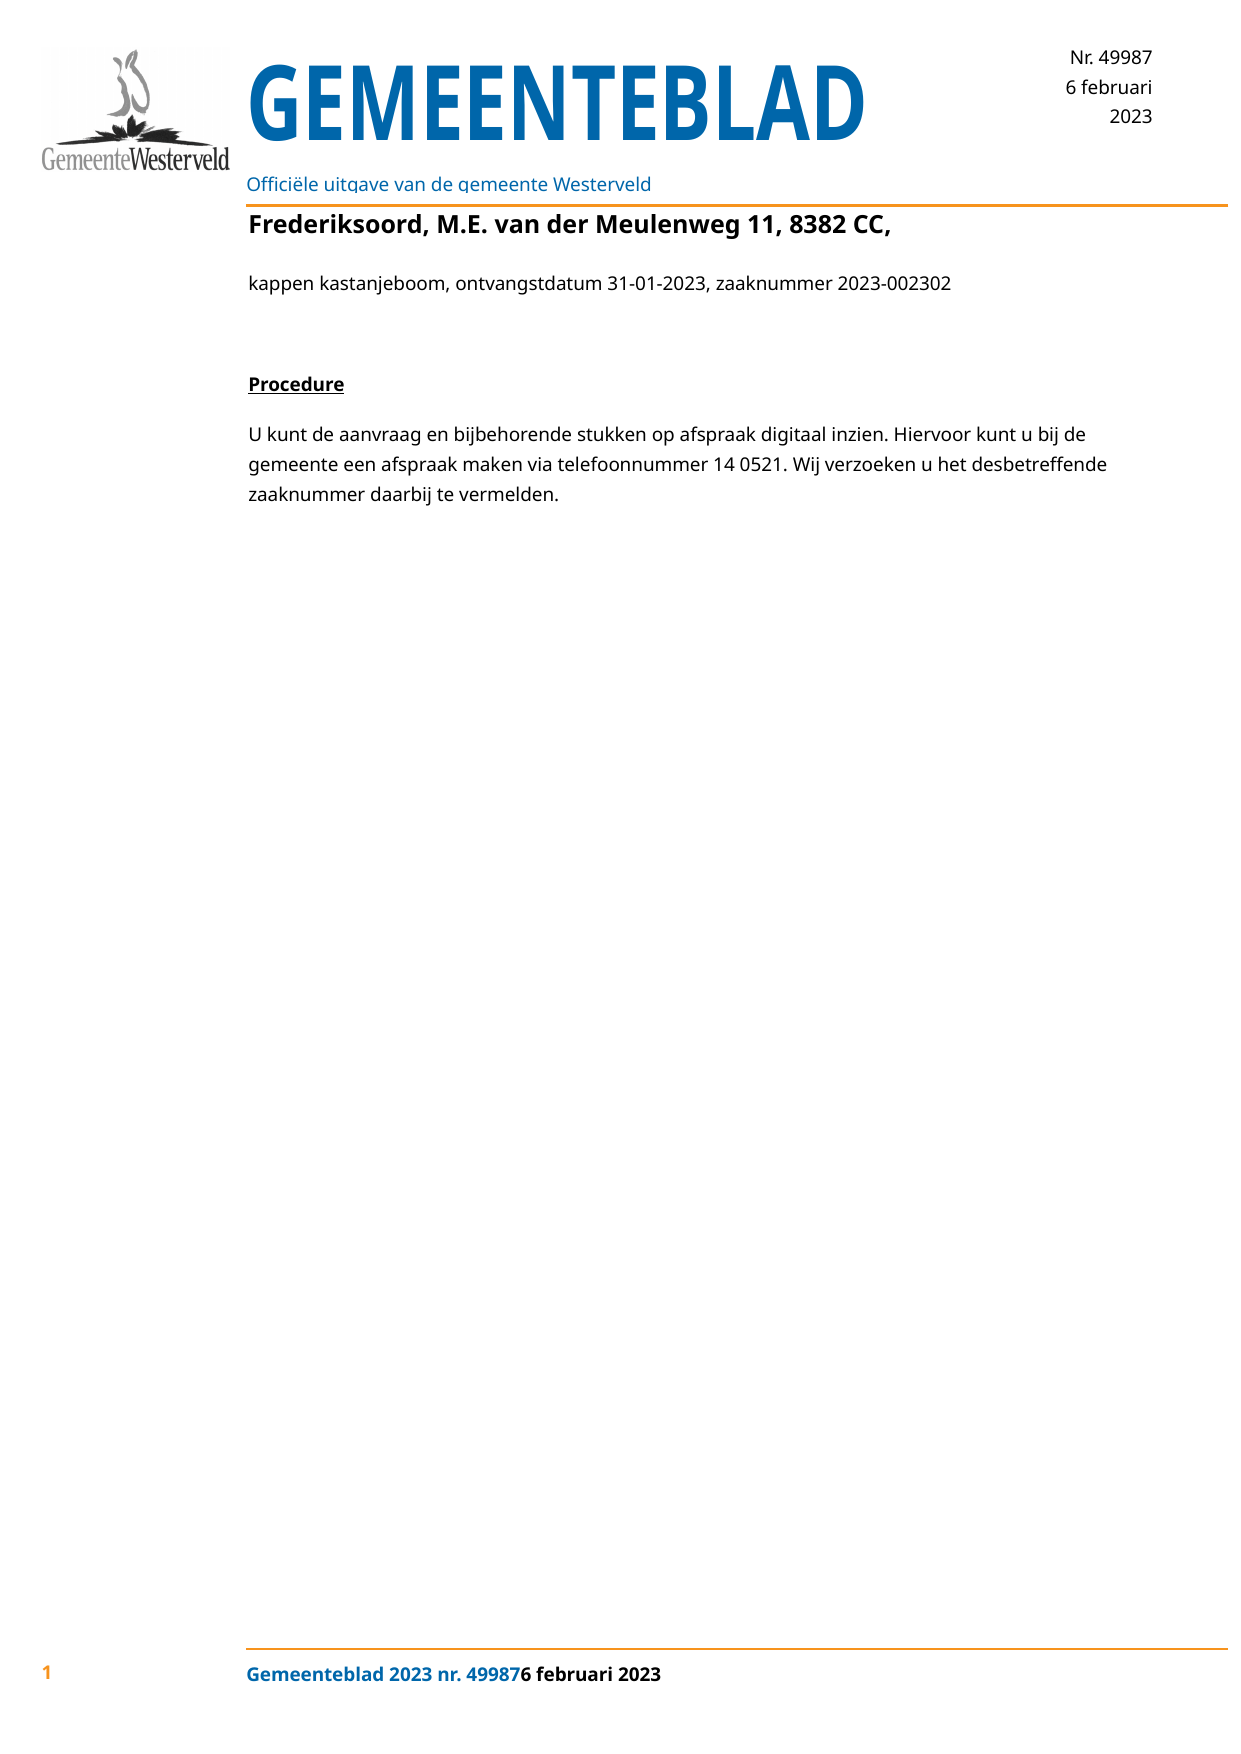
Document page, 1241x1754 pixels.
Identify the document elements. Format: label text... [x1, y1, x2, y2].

text U kunt de aanvraag en bijbehorende stukken op afspraak digitaal inzien. Hiervoor kunt u bij de gemeente een afspraak maken via telefoonnummer 14 0521. Wij verzoeken u het desbetreffende zaaknummer daarbij te vermelden. [248, 422, 1152, 506]
picture [41, 47, 231, 172]
text Procedure [248, 371, 1152, 397]
text kappen kastanjeboom, ontvangstdatum 31-01-2023, zaaknummer 2023-002302 [248, 270, 1152, 296]
text Frederiksoord, M.E. van der Meulenweg 11, 8382 CC, [248, 207, 1152, 241]
